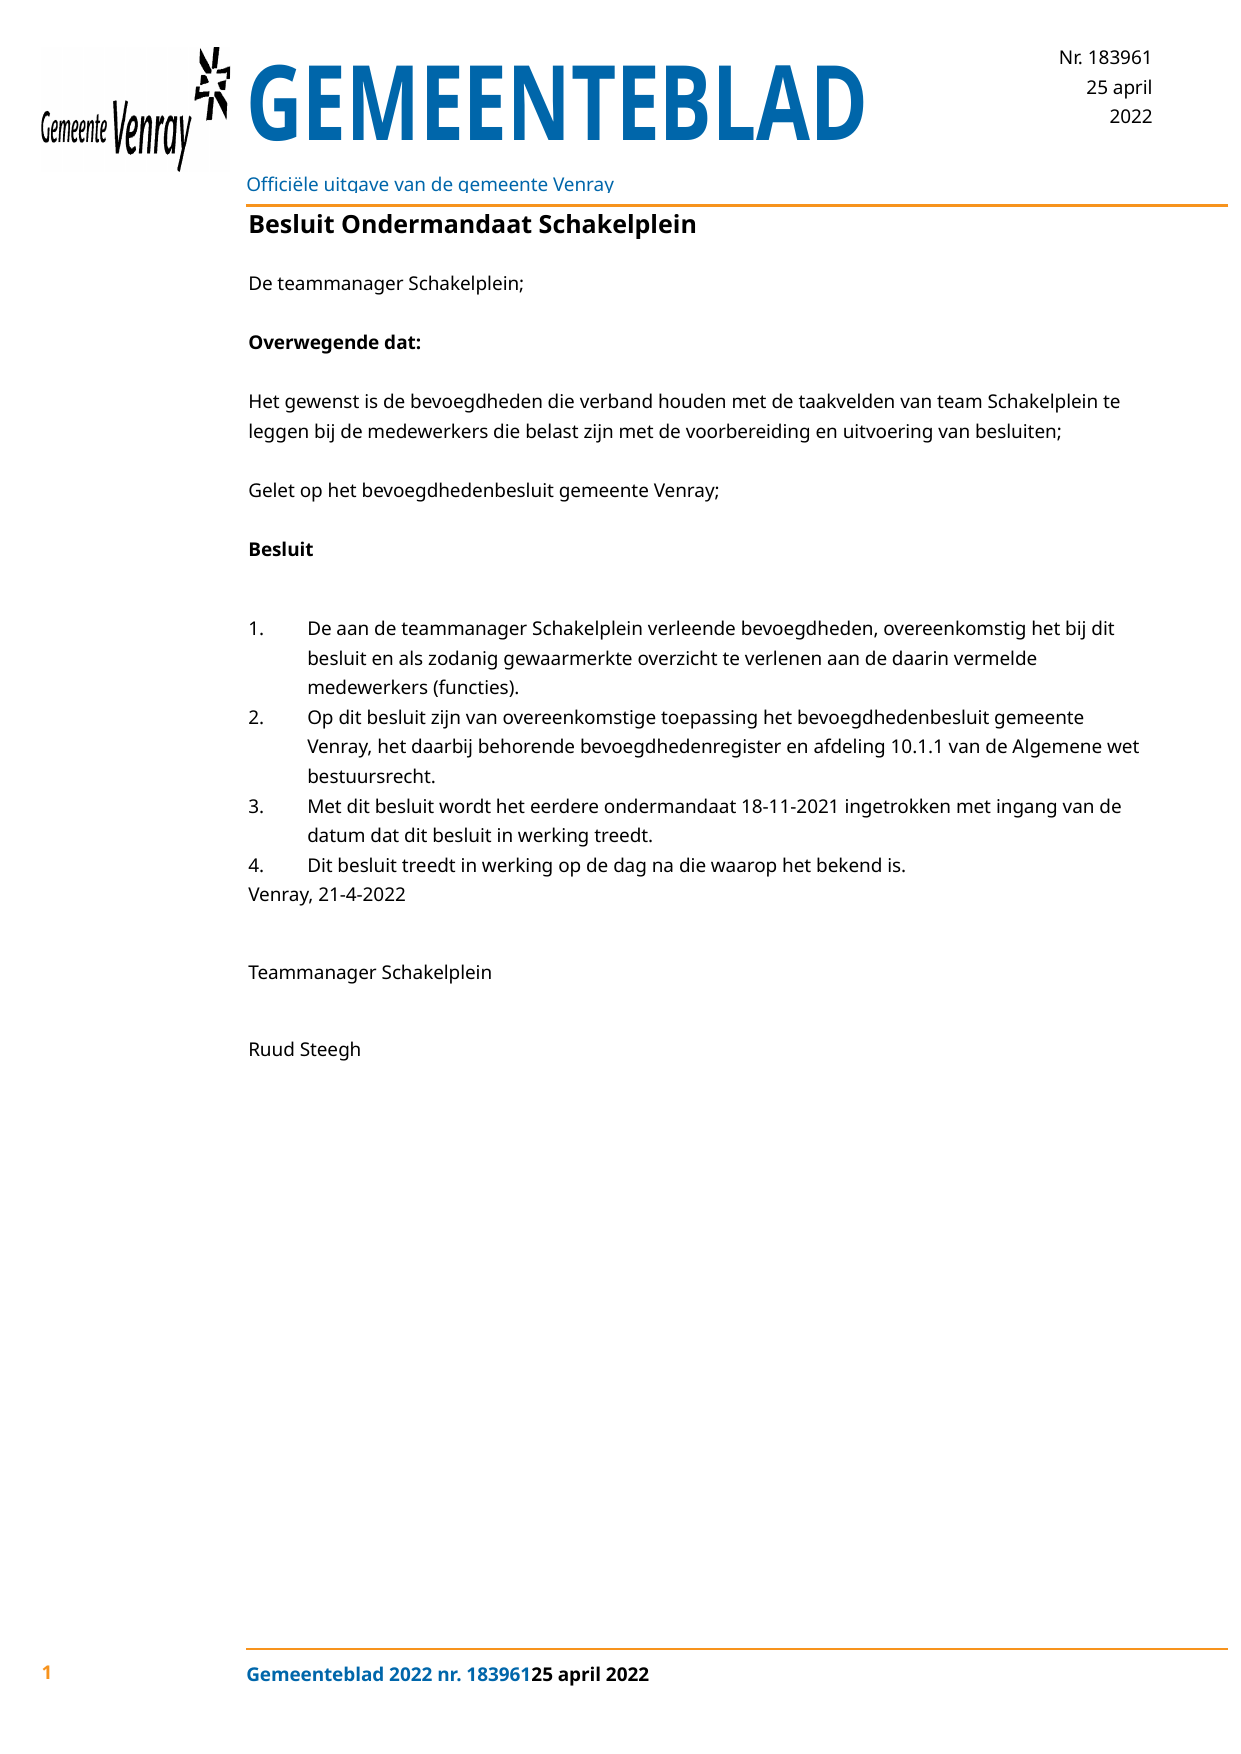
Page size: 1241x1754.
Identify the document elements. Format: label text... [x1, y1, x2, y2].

list Dit besluit treedt in werking op de dag na die waarop het bekend is. [248, 852, 1152, 878]
text Het gewenst is de bevoegdheden die verband houden met de taakvelden van team Schakelplein te leggen bij de medewerkers die belast zijn met de voorbereiding en uitvoering van besluiten; [248, 389, 1152, 444]
text Gelet op het bevoegdhedenbesluit gemeente Venray; [248, 477, 1152, 503]
picture [41, 47, 231, 172]
text Overwegende dat: [248, 329, 1152, 355]
text Besluit Ondermandaat Schakelplein [248, 207, 1152, 241]
text Besluit [248, 537, 1152, 562]
list Met dit besluit wordt het eerdere ondermandaat 18-11-2021 ingetrokken met ingang van de datum dat dit besluit in werking treedt. [248, 793, 1152, 848]
text Teammanager Schakelplein [248, 959, 1152, 984]
text Ruud Steegh [248, 1036, 1152, 1062]
list Op dit besluit zijn van overeenkomstige toepassing het bevoegdhedenbesluit gemeente Venray, het daarbij behorende bevoegdhedenregister en afdeling 10.1.1 van de Algemene wet bestuursrecht. [248, 704, 1152, 789]
text De teammanager Schakelplein; [248, 270, 1152, 296]
text Venray, 21-4-2022 [248, 882, 1152, 907]
list De aan de teammanager Schakelplein verleende bevoegdheden, overeenkomstig het bij dit besluit en als zodanig gewaarmerkte overzicht te verlenen aan de daarin vermelde medewerkers (functies). [248, 615, 1152, 700]
